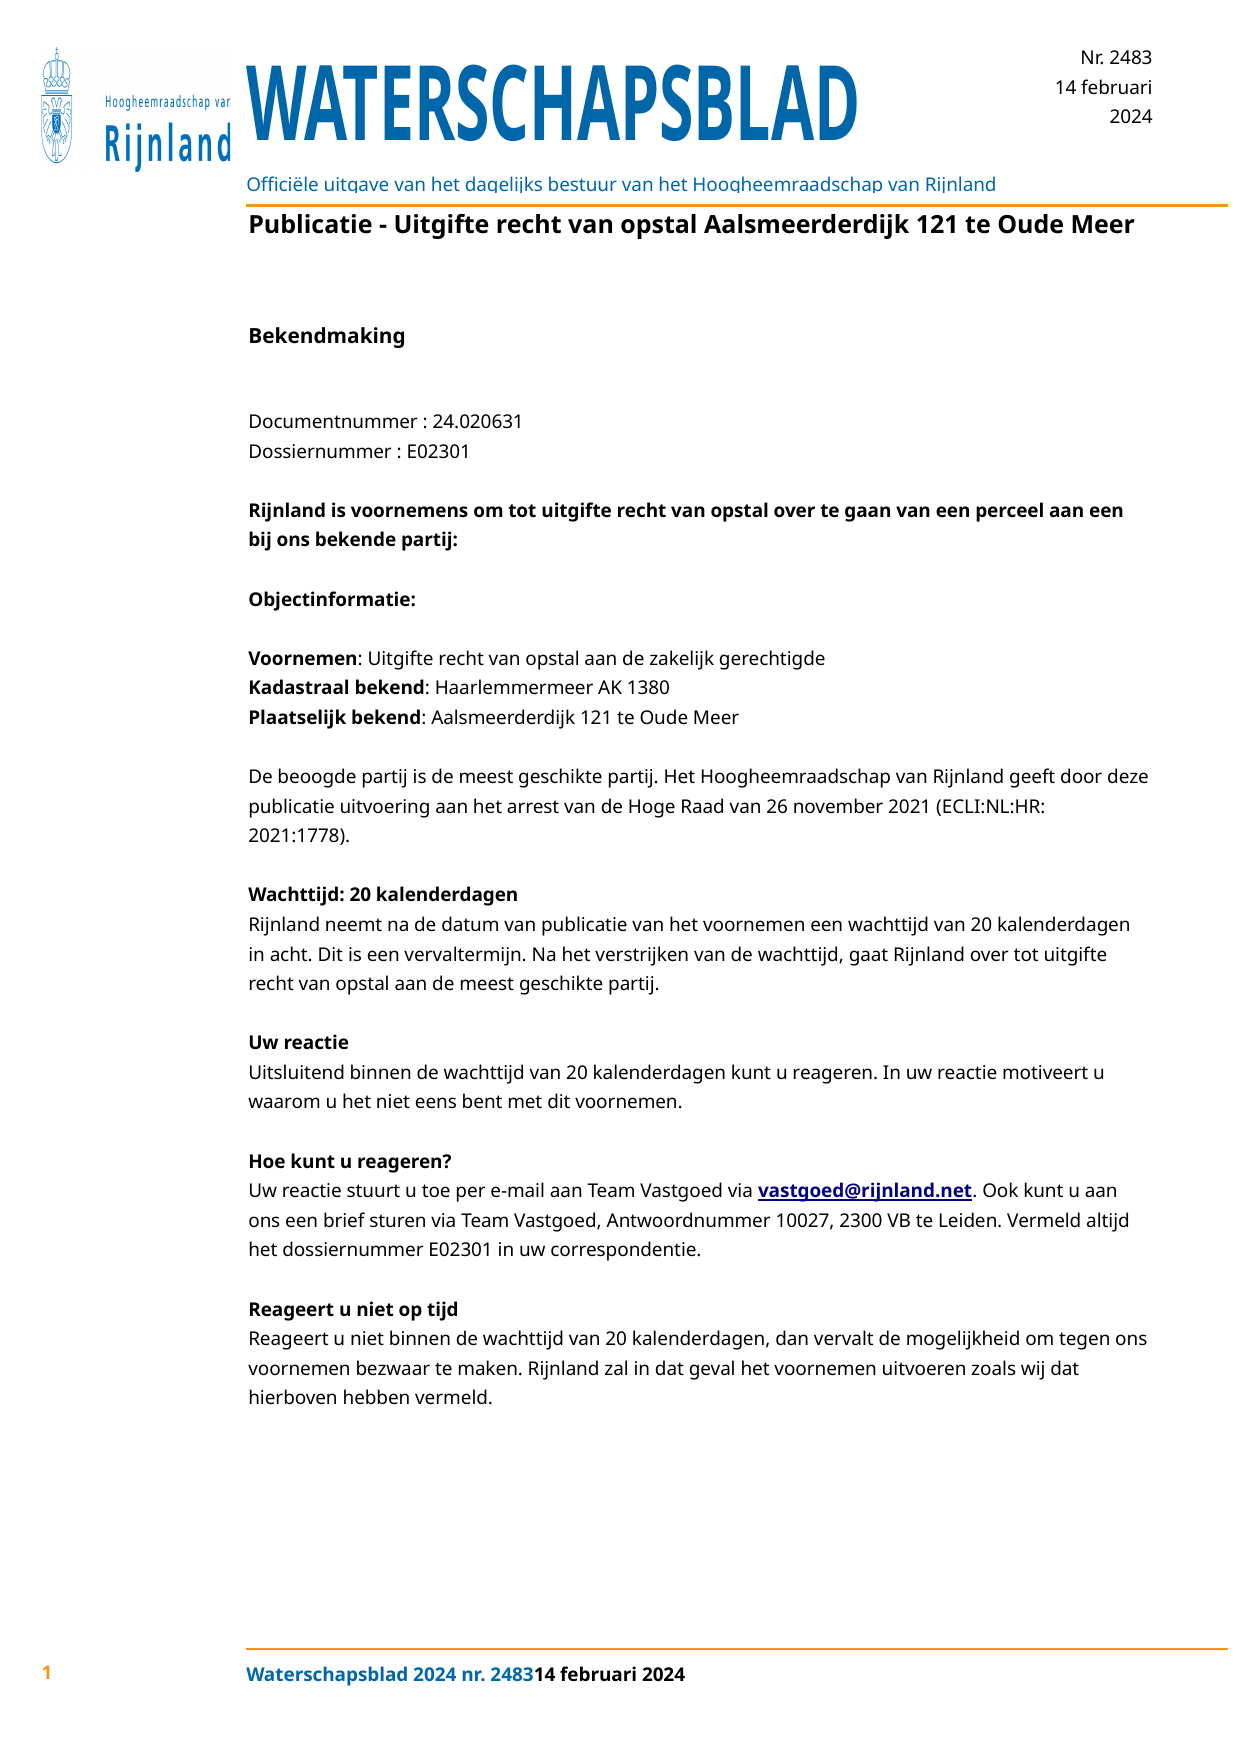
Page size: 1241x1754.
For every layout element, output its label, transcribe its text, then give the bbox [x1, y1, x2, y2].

text De beoogde partij is de meest geschikte partij. Het Hoogheemraadschap van Rijnland geeft door deze publicatie uitvoering aan het arrest van de Hoge Raad van 26 november 2021 (ECLI:NL:HR: 2021:1778). [248, 763, 1152, 848]
text Plaatselijk bekend: Aalsmeerderdijk 121 te Oude Meer [248, 704, 1152, 730]
text Publicatie - Uitgifte recht van opstal Aalsmeerderdijk 121 te Oude Meer [248, 207, 1152, 241]
text Voornemen: Uitgifte recht van opstal aan de zakelijk gerechtigde [248, 645, 1152, 671]
text Reageert u niet binnen de wachttijd van 20 kalenderdagen, dan vervalt de mogelijkheid om tegen ons voornemen bezwaar te maken. Rijnland zal in dat geval het voornemen uitvoeren zoals wij dat hierboven hebben vermeld. [248, 1325, 1152, 1410]
text Uitsluitend binnen de wachttijd van 20 kalenderdagen kunt u reageren. In uw reactie motiveert u waarom u het niet eens bent met dit voornemen. [248, 1059, 1152, 1114]
text Objectinformatie: [248, 586, 1152, 612]
text Kadastraal bekend: Haarlemmermeer AK 1380 [248, 674, 1152, 700]
text Bekendmaking [248, 321, 1152, 349]
text Documentnummer : 24.020631 [248, 408, 1152, 434]
text Uw reactie [248, 1029, 1152, 1055]
text Reageert u niet op tijd [248, 1296, 1152, 1322]
picture [41, 47, 231, 172]
text Wachttijd: 20 kalenderdagen [248, 882, 1152, 907]
text Rijnland neemt na de datum van publicatie van het voornemen een wachttijd van 20 kalenderdagen in acht. Dit is een vervaltermijn. Na het verstrijken van de wachttijd, gaat Rijnland over tot uitgifte recht van opstal aan de meest geschikte partij. [248, 911, 1152, 996]
text Uw reactie stuurt u toe per e-mail aan Team Vastgoed via vastgoed@rijnland.net. Ook kunt u aan ons een brief sturen via Team Vastgoed, Antwoordnummer 10027, 2300 VB te Leiden. Vermeld altijd het dossiernummer E02301 in uw correspondentie. [248, 1177, 1152, 1262]
text Hoe kunt u reageren? [248, 1148, 1152, 1174]
text Dossiernummer : E02301 [248, 438, 1152, 464]
text Rijnland is voornemens om tot uitgifte recht van opstal over te gaan van een perceel aan een bij ons bekende partij: [248, 497, 1152, 552]
